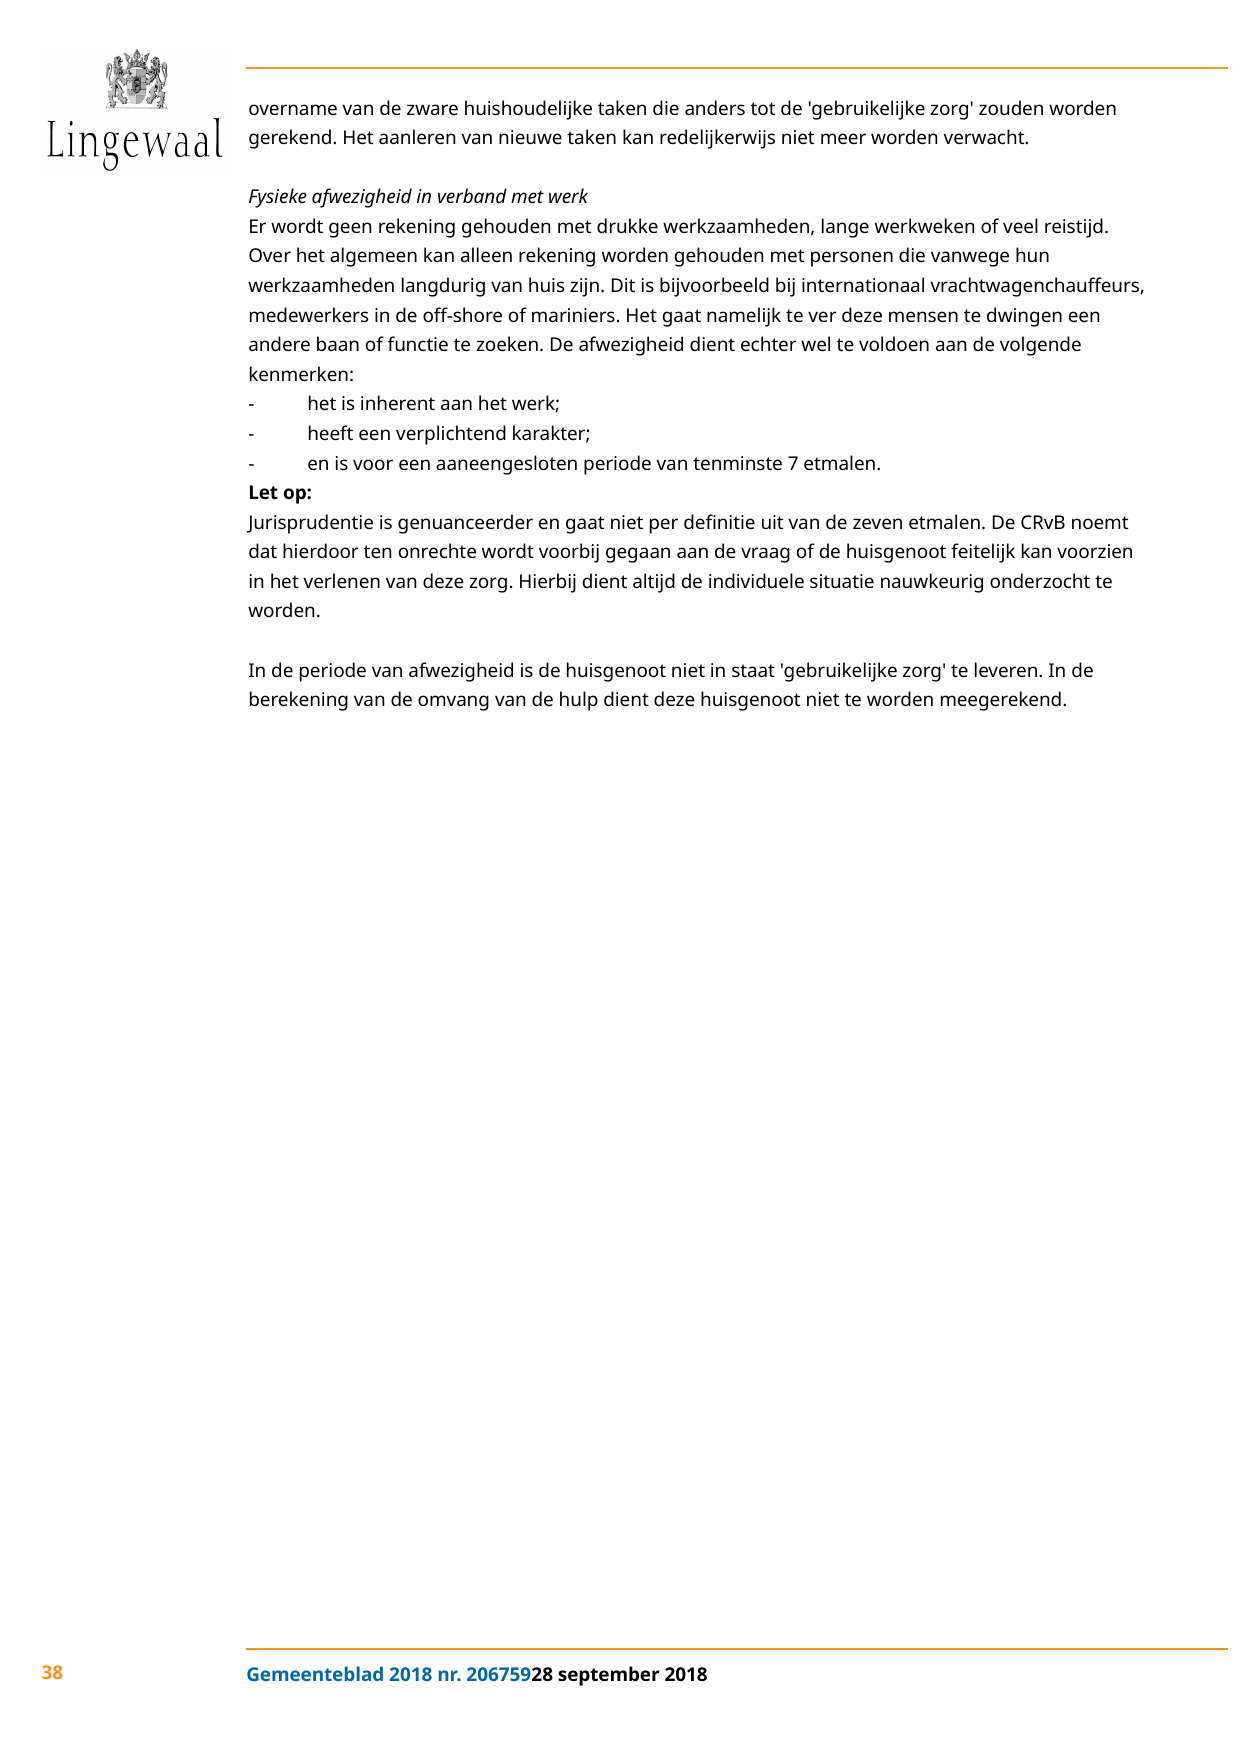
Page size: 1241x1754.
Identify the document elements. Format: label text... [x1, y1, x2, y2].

text overname van de zware huishoudelijke taken die anders tot de 'gebruikelijke zorg' zouden worden gerekend. Het aanleren van nieuwe taken kan redelijkerwijs niet meer worden verwacht. [248, 95, 1152, 150]
picture [41, 47, 231, 172]
list en is voor een aaneengesloten periode van tenminste 7 etmalen. [248, 450, 1152, 476]
text Jurisprudentie is genuanceerder en gaat niet per definitie uit van de zeven etmalen. De CRvB noemt dat hierdoor ten onrechte wordt voorbij gegaan aan de vraag of de huisgenoot feitelijk kan voorzien in het verlenen van deze zorg. Hierbij dient altijd de individuele situatie nauwkeurig onderzocht te worden. [248, 509, 1152, 623]
text Fysieke afwezigheid in verband met werk [248, 183, 1152, 209]
list het is inherent aan het werk; [248, 391, 1152, 416]
text Er wordt geen rekening gehouden met drukke werkzaamheden, lange werkweken of veel reistijd. Over het algemeen kan alleen rekening worden gehouden met personen die vanwege hun werkzaamheden langdurig van huis zijn. Dit is bijvoorbeeld bij internationaal vrachtwagenchauffeurs, medewerkers in de off-shore of mariniers. Het gaat namelijk te ver deze mensen te dwingen een andere baan of functie te zoeken. De afwezigheid dient echter wel te voldoen aan de volgende kenmerken: [248, 213, 1152, 387]
text In de periode van afwezigheid is de huisgenoot niet in staat 'gebruikelijke zorg' te leveren. In de berekening van de omvang van de hulp dient deze huisgenoot niet te worden meegerekend. [248, 657, 1152, 712]
text Let op: [248, 479, 1152, 505]
list heeft een verplichtend karakter; [248, 420, 1152, 446]
